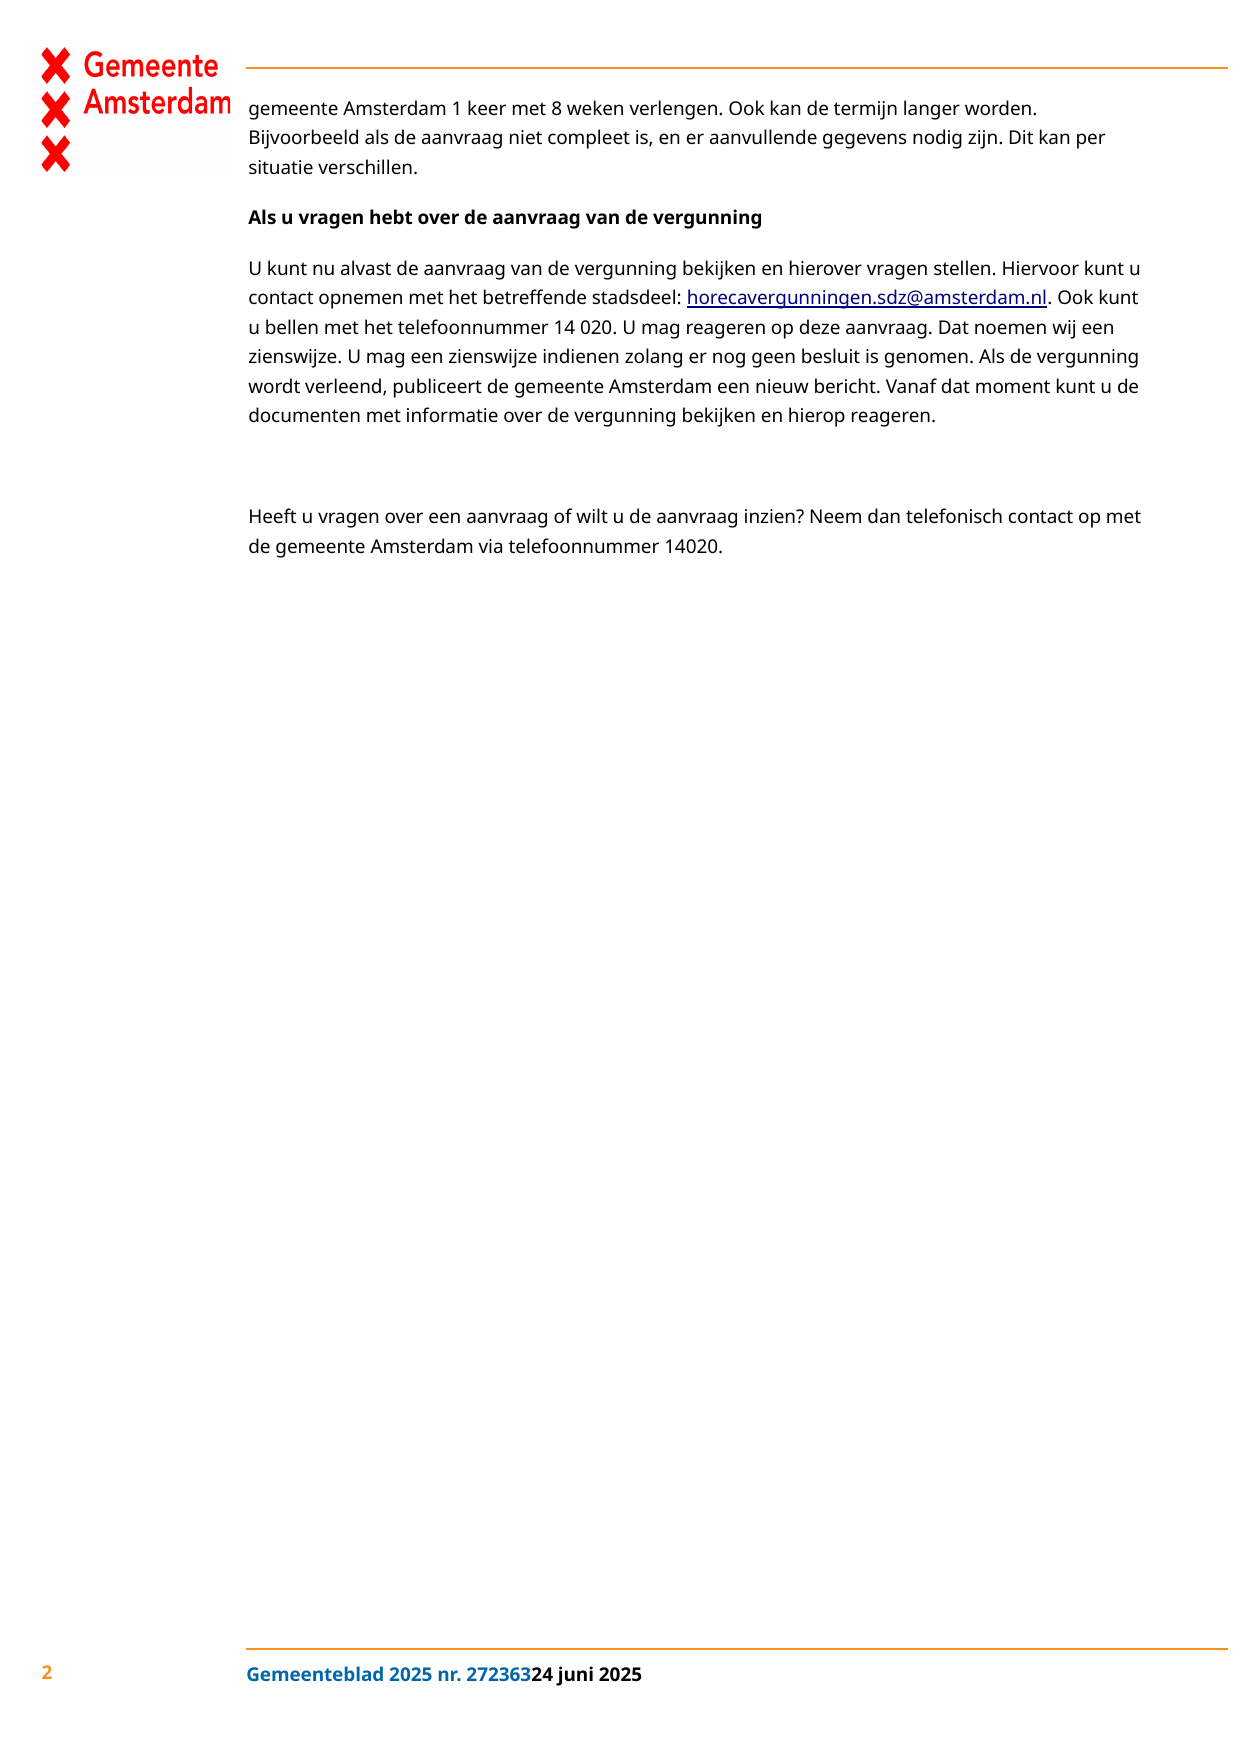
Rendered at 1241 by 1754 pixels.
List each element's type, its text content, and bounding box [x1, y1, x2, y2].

text Heeft u vragen over een aanvraag of wilt u de aanvraag inzien? Neem dan telefonisch contact op met de gemeente Amsterdam via telefoonnummer 14020. [248, 503, 1152, 559]
text U kunt nu alvast de aanvraag van de vergunning bekijken en hierover vragen stellen. Hiervoor kunt u contact opnemen met het betreffende stadsdeel: horecavergunningen.sdz@amsterdam.nl. Ook kunt u bellen met het telefoonnummer 14 020. U mag reageren op deze aanvraag. Dat noemen wij een zienswijze. U mag een zienswijze indienen zolang er nog geen besluit is genomen. Als de vergunning wordt verleend, publiceert de gemeente Amsterdam een nieuw bericht. Vanaf dat moment kunt u de documenten met informatie over de vergunning bekijken en hierop reageren. [248, 255, 1152, 428]
picture [41, 47, 231, 172]
text gemeente Amsterdam 1 keer met 8 weken verlengen. Ook kan de termijn langer worden. Bijvoorbeeld als de aanvraag niet compleet is, en er aanvullende gegevens nodig zijn. Dit kan per situatie verschillen. [248, 95, 1152, 180]
text Als u vragen hebt over de aanvraag van de vergunning [248, 204, 1152, 230]
